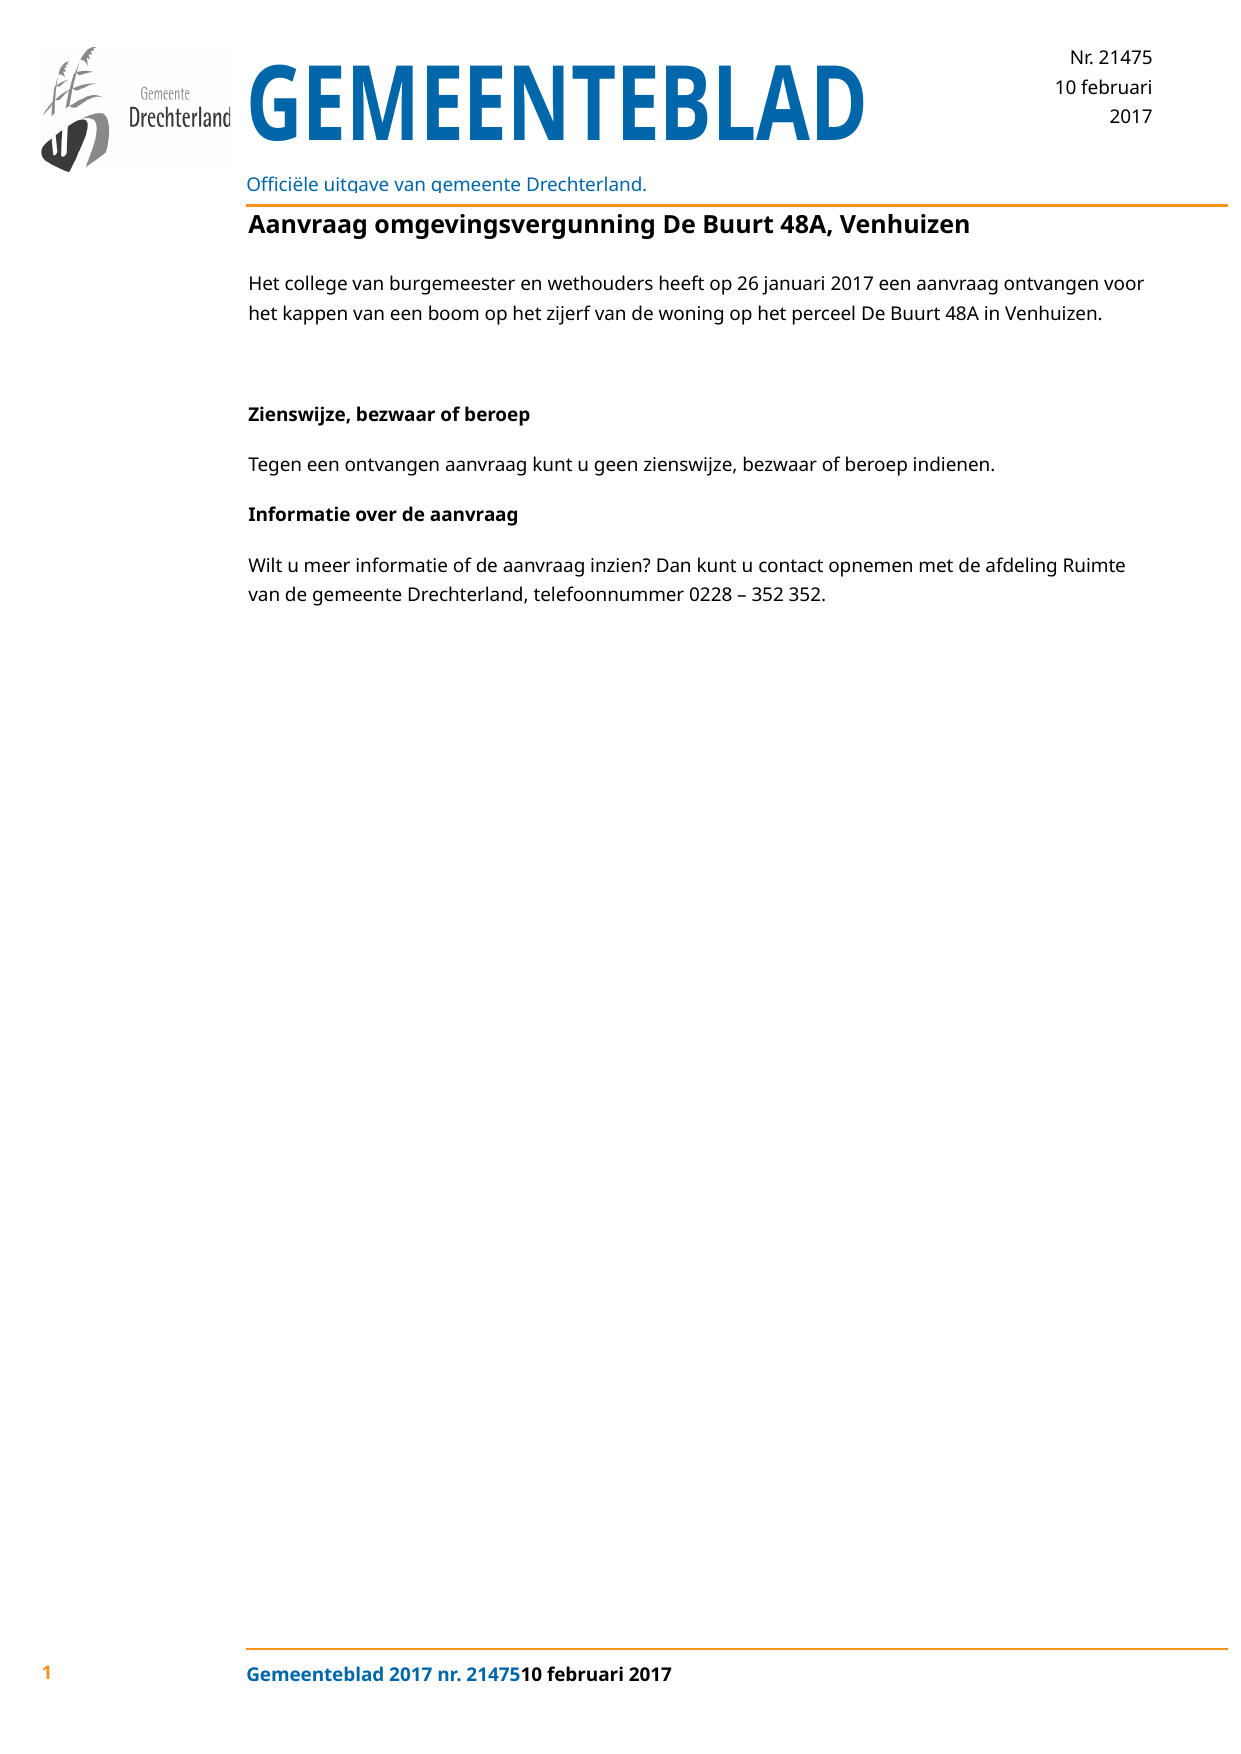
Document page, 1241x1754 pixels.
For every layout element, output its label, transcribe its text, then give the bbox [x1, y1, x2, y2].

text Informatie over de aanvraag [248, 502, 1152, 527]
text Zienswijze, bezwaar of beroep [248, 401, 1152, 426]
text Aanvraag omgevingsvergunning De Buurt 48A, Venhuizen [248, 207, 1152, 241]
text Tegen een ontvangen aanvraag kunt u geen zienswijze, bezwaar of beroep indienen. [248, 451, 1152, 477]
text Het college van burgemeester en wethouders heeft op 26 januari 2017 een aanvraag ontvangen voor het kappen van een boom op het zijerf van de woning op het perceel De Buurt 48A in Venhuizen. [248, 270, 1152, 326]
picture [41, 47, 231, 172]
text Wilt u meer informatie of de aanvraag inzien? Dan kunt u contact opnemen met de afdeling Ruimte van de gemeente Drechterland, telefoonnummer 0228 – 352 352. [248, 552, 1152, 607]
